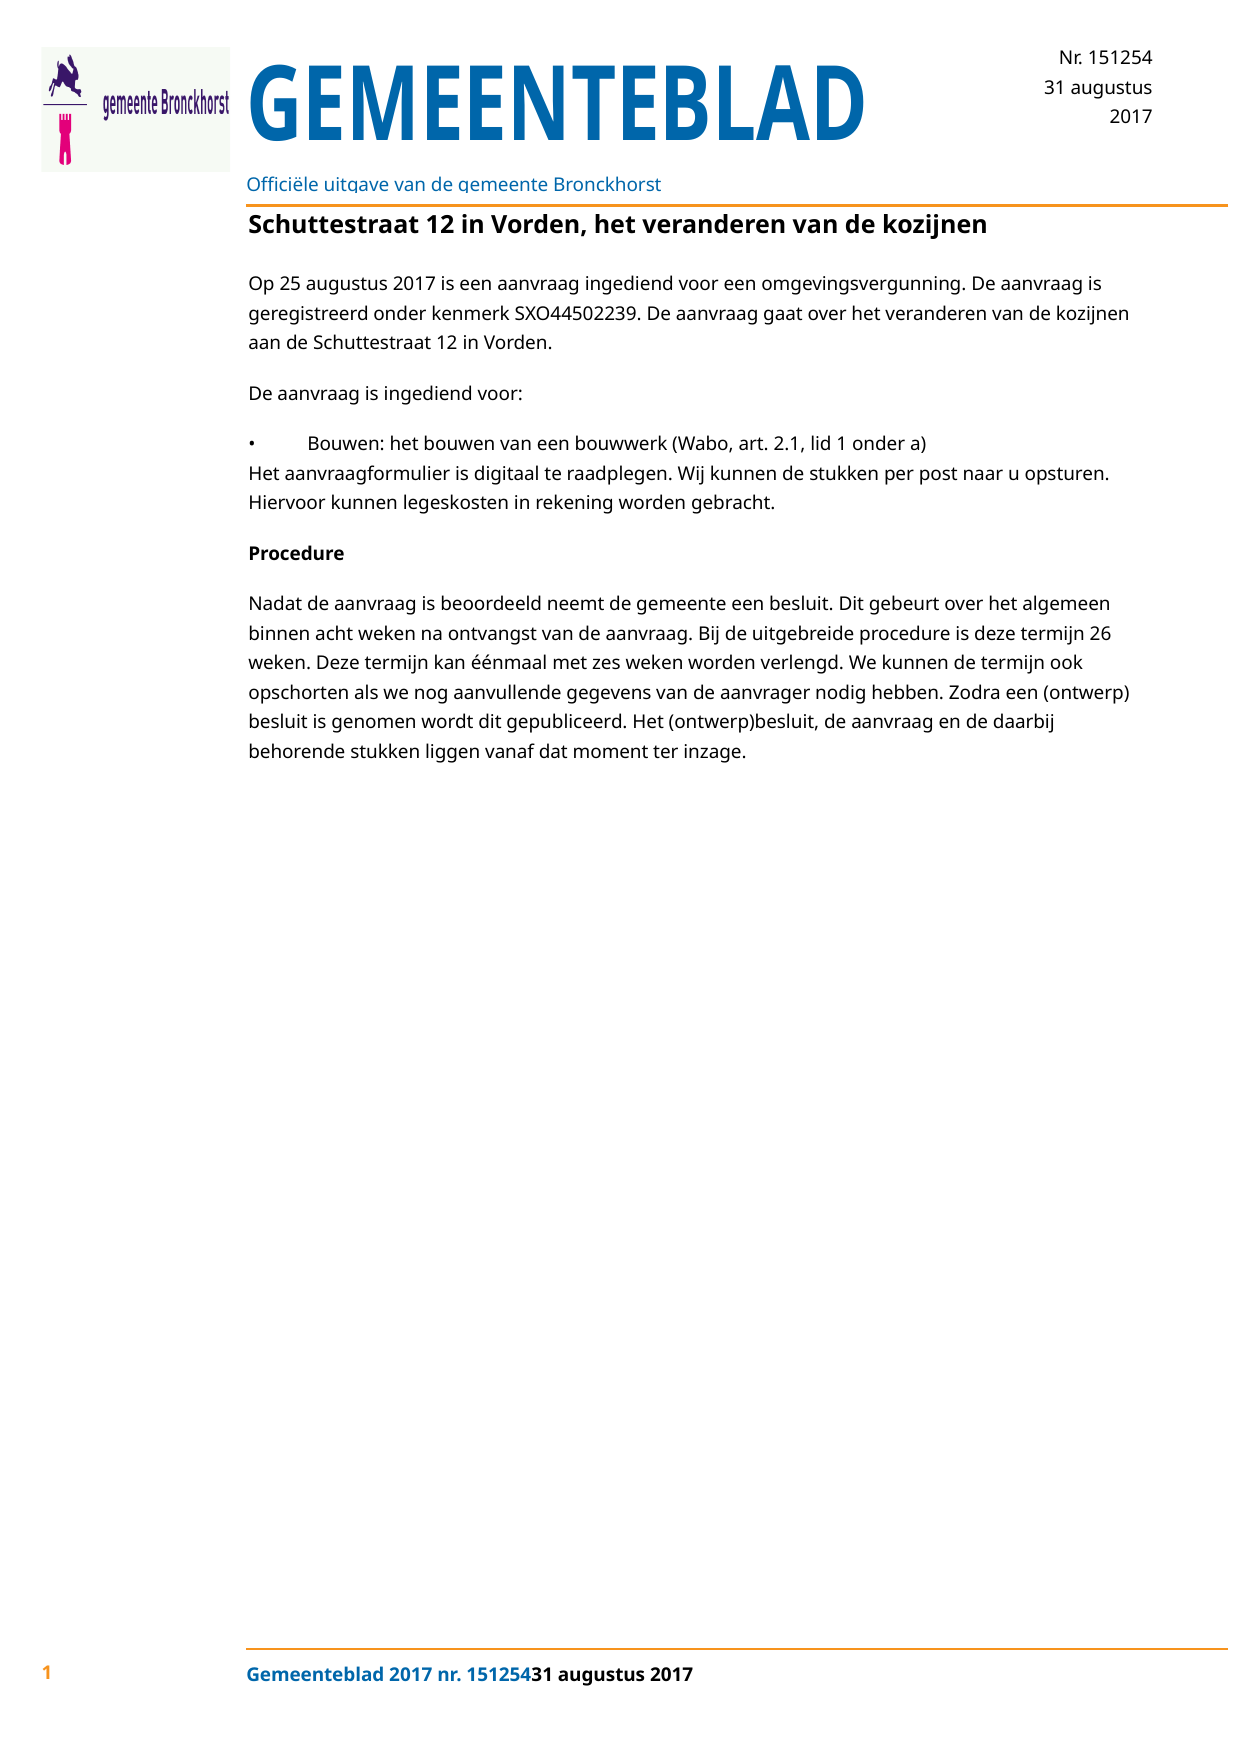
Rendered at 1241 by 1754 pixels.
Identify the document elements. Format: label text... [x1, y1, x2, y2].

text Nadat de aanvraag is beoordeeld neemt de gemeente een besluit. Dit gebeurt over het algemeen binnen acht weken na ontvangst van de aanvraag. Bij de uitgebreide procedure is deze termijn 26 weken. Deze termijn kan éénmaal met zes weken worden verlengd. We kunnen de termijn ook opschorten als we nog aanvullende gegevens van de aanvrager nodig hebben. Zodra een (ontwerp) besluit is genomen wordt dit gepubliceerd. Het (ontwerp)besluit, de aanvraag en de daarbij behorende stukken liggen vanaf dat moment ter inzage. [248, 590, 1152, 764]
list Bouwen: het bouwen van een bouwwerk (Wabo, art. 2.1, lid 1 onder a) [248, 430, 1152, 456]
text Procedure [248, 540, 1152, 566]
text Op 25 augustus 2017 is een aanvraag ingediend voor een omgevingsvergunning. De aanvraag is geregistreerd onder kenmerk SXO44502239. De aanvraag gaat over het veranderen van de kozijnen aan de Schuttestraat 12 in Vorden. [248, 270, 1152, 355]
text Het aanvraagformulier is digitaal te raadplegen. Wij kunnen de stukken per post naar u opsturen. Hiervoor kunnen legeskosten in rekening worden gebracht. [248, 460, 1152, 515]
text Schuttestraat 12 in Vorden, het veranderen van de kozijnen [248, 207, 1152, 241]
picture [41, 47, 231, 172]
text De aanvraag is ingediend voor: [248, 380, 1152, 406]
